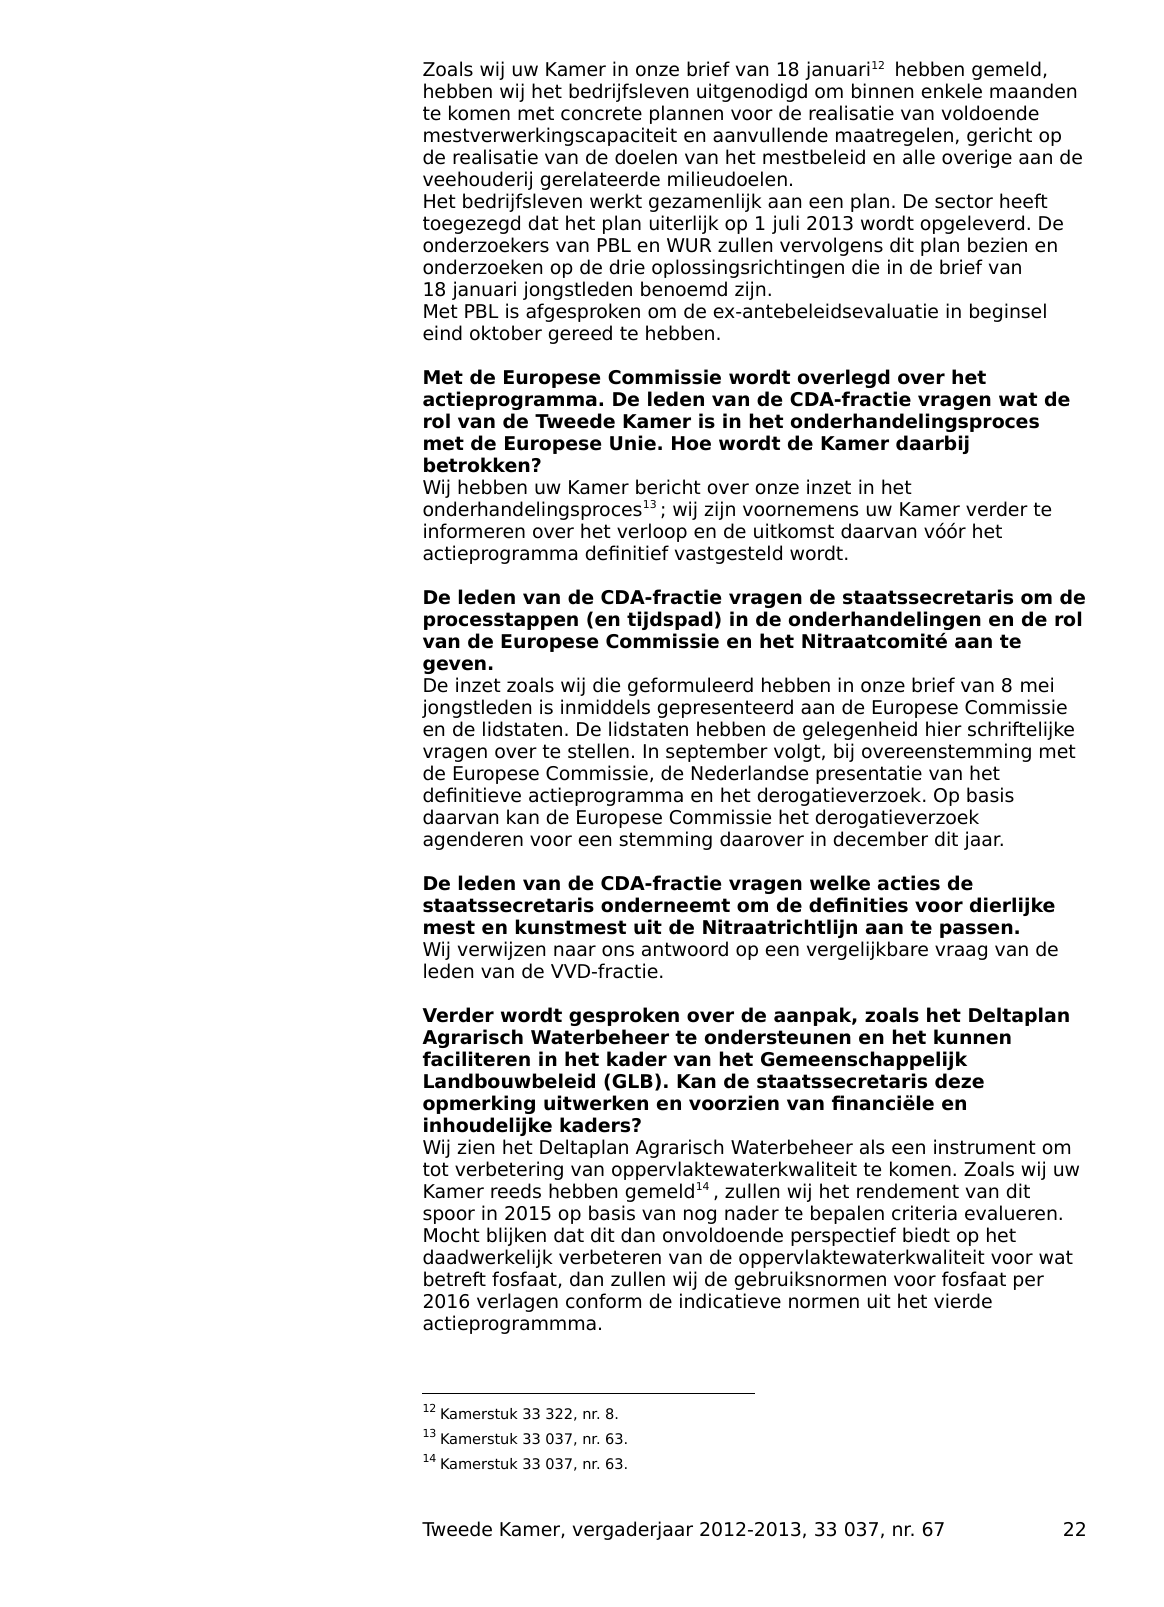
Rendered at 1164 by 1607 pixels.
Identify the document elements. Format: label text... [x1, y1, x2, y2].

text Met PBL is afgesproken om de ex-antebeleidsevaluatie in beginsel eind oktober gereed te hebben. [422, 301, 1087, 345]
text Wij verwijzen naar ons antwoord op een vergelijkbare vraag van de leden van de VVD-fractie. [422, 939, 1087, 983]
text Kamerstuk 33 322, nr. 8. [422, 1402, 1087, 1424]
text Verder wordt gesproken over de aanpak, zoals het Deltaplan Agrarisch Waterbeheer te ondersteunen en het kunnen faciliteren in het kader van het Gemeenschappelijk Landbouwbeleid (GLB). Kan de staatssecretaris deze opmerking uitwerken en voorzien van financiële en inhoudelijke kaders? [422, 1005, 1087, 1137]
text Wij zien het Deltaplan Agrarisch Waterbeheer als een instrument om tot verbetering van oppervlaktewaterkwaliteit te komen. Zoals wij uw Kamer reeds hebben gemeld, zullen wij het rendement van dit spoor in 2015 op basis van nog nader te bepalen criteria evalueren. Mocht blijken dat dit dan onvoldoende perspectief biedt op het daadwerkelijk verbeteren van de oppervlaktewaterkwaliteit voor wat betreft fosfaat, dan zullen wij de gebruiksnormen voor fosfaat per 2016 verlagen conform de indicatieve normen uit het vierde actieprogrammma. [422, 1137, 1087, 1335]
text Zoals wij uw Kamer in onze brief van 18 januari hebben gemeld, hebben wij het bedrijfsleven uitgenodigd om binnen enkele maanden te komen met concrete plannen voor de realisatie van voldoende mestverwerkingscapaciteit en aanvullende maatregelen, gericht op de realisatie van de doelen van het mestbeleid en alle overige aan de veehouderij gerelateerde milieudoelen. [422, 59, 1087, 191]
text De inzet zoals wij die geformuleerd hebben in onze brief van 8 mei jongstleden is inmiddels gepresenteerd aan de Europese Commissie en de lidstaten. De lidstaten hebben de gelegenheid hier schriftelijke vragen over te stellen. In september volgt, bij overeenstemming met de Europese Commissie, de Nederlandse presentatie van het definitieve actieprogramma en het derogatieverzoek. Op basis daarvan kan de Europese Commissie het derogatieverzoek agenderen voor een stemming daarover in december dit jaar. [422, 675, 1087, 851]
text De leden van de CDA-fractie vragen de staatssecretaris om de processtappen (en tijdspad) in de onderhandelingen en de rol van de Europese Commissie en het Nitraatcomité aan te geven. [422, 587, 1087, 675]
text De leden van de CDA-fractie vragen welke acties de staatssecretaris onderneemt om de definities voor dierlijke mest en kunstmest uit de Nitraatrichtlijn aan te passen. [422, 873, 1087, 939]
text Kamerstuk 33 037, nr. 63. [422, 1427, 1087, 1449]
text Met de Europese Commissie wordt overlegd over het actieprogramma. De leden van de CDA-fractie vragen wat de rol van de Tweede Kamer is in het onderhandelingsproces met de Europese Unie. Hoe wordt de Kamer daarbij betrokken? [422, 367, 1087, 477]
text Wij hebben uw Kamer bericht over onze inzet in het onderhandelingsproces; wij zijn voornemens uw Kamer verder te informeren over het verloop en de uitkomst daarvan vóór het actieprogramma definitief vastgesteld wordt. [422, 477, 1087, 565]
text Het bedrijfsleven werkt gezamenlijk aan een plan. De sector heeft toegezegd dat het plan uiterlijk op 1 juli 2013 wordt opgeleverd. De onderzoekers van PBL en WUR zullen vervolgens dit plan bezien en onderzoeken op de drie oplossingsrichtingen die in de brief van 18 januari jongstleden benoemd zijn. [422, 191, 1087, 301]
text Kamerstuk 33 037, nr. 63. [422, 1452, 1087, 1474]
